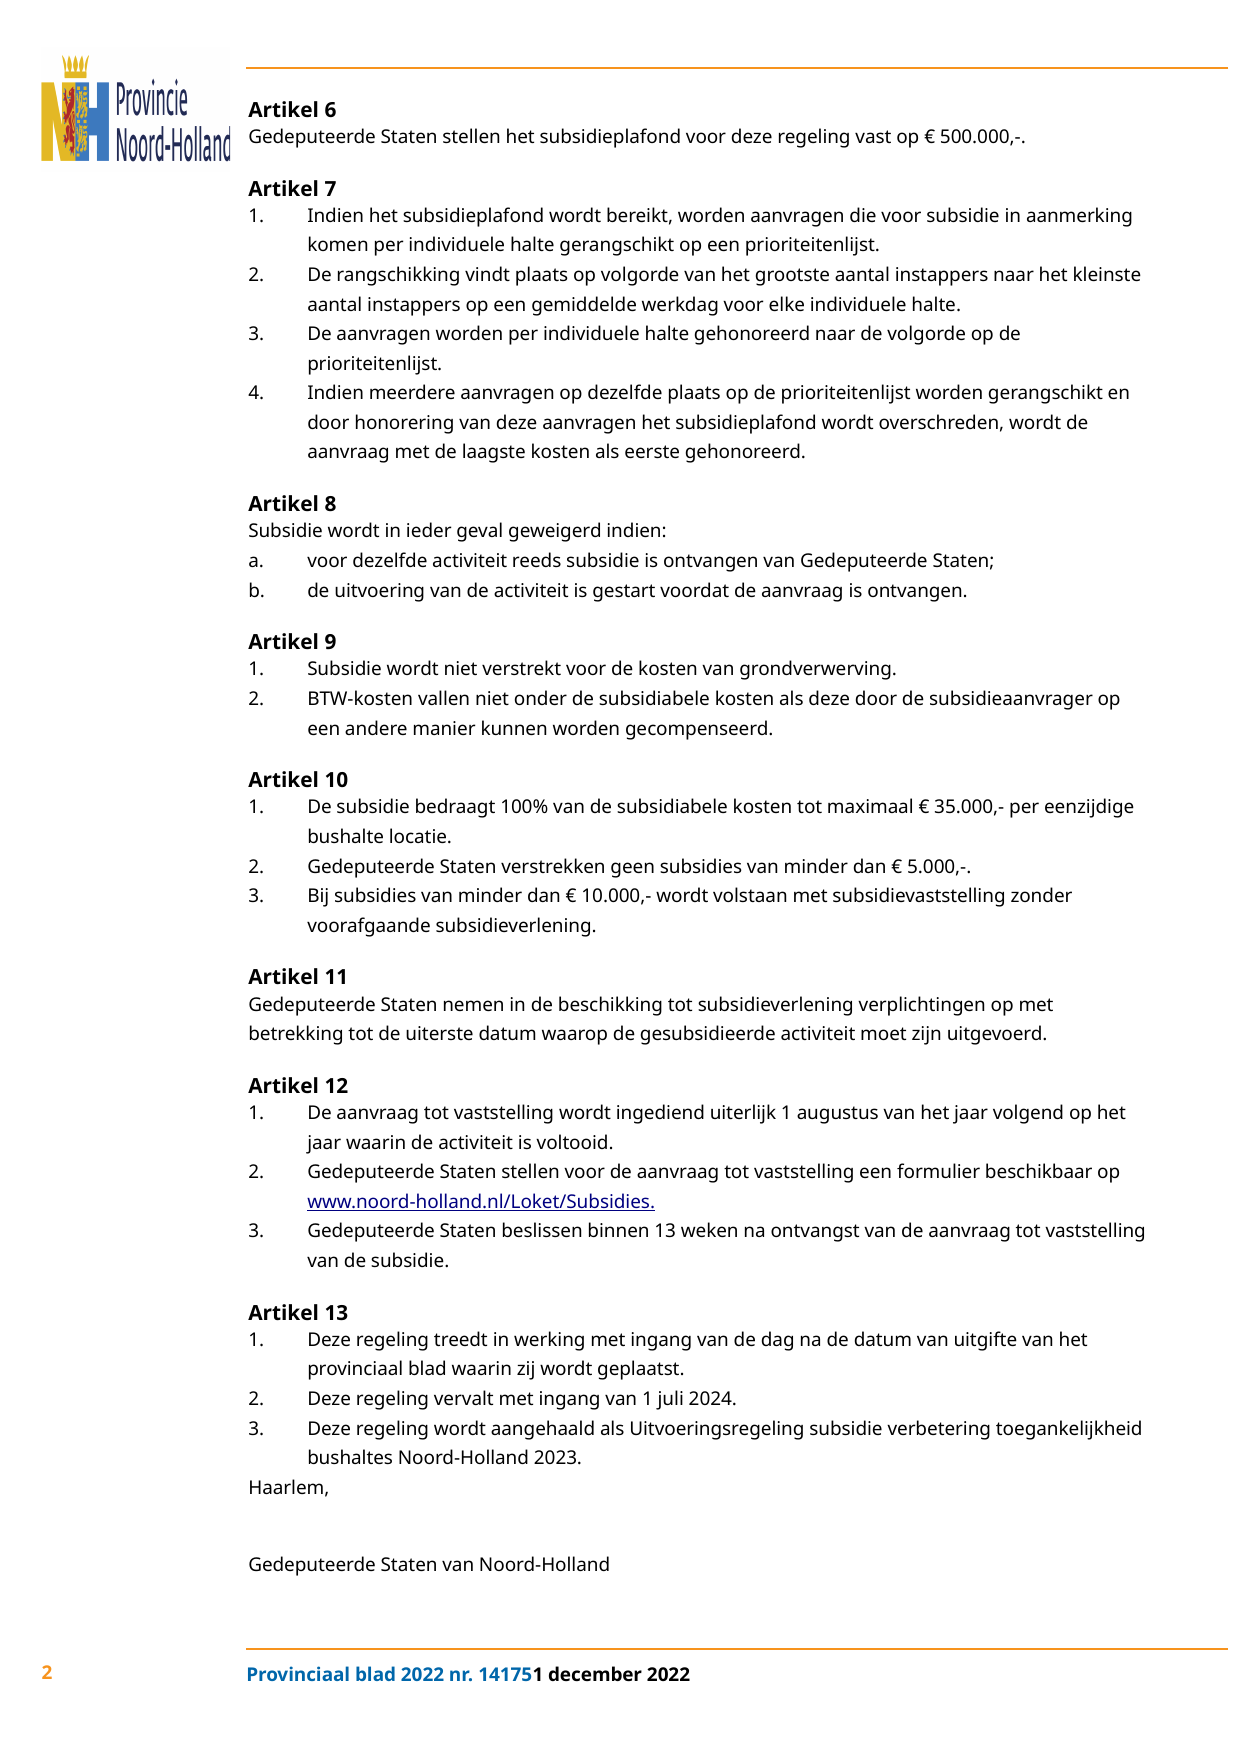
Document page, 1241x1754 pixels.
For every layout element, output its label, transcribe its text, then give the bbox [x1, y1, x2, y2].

text Artikel 8 [248, 489, 1152, 518]
list Deze regeling vervalt met ingang van 1 juli 2024. [248, 1385, 1152, 1411]
list De aanvraag tot vaststelling wordt ingediend uiterlijk 1 augustus van het jaar volgend op het jaar waarin de activiteit is voltooid. [248, 1099, 1152, 1154]
text Haarlem, [248, 1474, 1152, 1500]
list Indien meerdere aanvragen op dezelfde plaats op de prioriteitenlijst worden gerangschikt en door honorering van deze aanvragen het subsidieplafond wordt overschreden, wordt de aanvraag met de laagste kosten als eerste gehonoreerd. [248, 379, 1152, 464]
list Gedeputeerde Staten beslissen binnen 13 weken na ontvangst van de aanvraag tot vaststelling van de subsidie. [248, 1218, 1152, 1273]
list Gedeputeerde Staten stellen voor de aanvraag tot vaststelling een formulier beschikbaar op www.noord-holland.nl/Loket/Subsidies. [248, 1158, 1152, 1214]
list Deze regeling treedt in werking met ingang van de dag na de datum van uitgifte van het provinciaal blad waarin zij wordt geplaatst. [248, 1326, 1152, 1381]
text Artikel 10 [248, 765, 1152, 794]
picture [41, 47, 231, 172]
list De rangschikking vindt plaats op volgorde van het grootste aantal instappers naar het kleinste aantal instappers op een gemiddelde werkdag voor elke individuele halte. [248, 261, 1152, 317]
text Artikel 13 [248, 1298, 1152, 1326]
text Gedeputeerde Staten stellen het subsidieplafond voor deze regeling vast op € 500.000,-. [248, 123, 1152, 149]
list Gedeputeerde Staten verstrekken geen subsidies van minder dan € 5.000,-. [248, 853, 1152, 878]
text Gedeputeerde Staten nemen in de beschikking tot subsidieverlening verplichtingen op met betrekking tot de uiterste datum waarop de gesubsidieerde activiteit moet zijn uitgevoerd. [248, 991, 1152, 1046]
text Artikel 6 [248, 95, 1152, 123]
list De aanvragen worden per individuele halte gehonoreerd naar de volgorde op de prioriteitenlijst. [248, 320, 1152, 376]
text Artikel 9 [248, 627, 1152, 656]
list Subsidie wordt niet verstrekt voor de kosten van grondverwerving. [248, 656, 1152, 681]
list de uitvoering van de activiteit is gestart voordat de aanvraag is ontvangen. [248, 577, 1152, 602]
list Indien het subsidieplafond wordt bereikt, worden aanvragen die voor subsidie in aanmerking komen per individuele halte gerangschikt op een prioriteitenlijst. [248, 202, 1152, 257]
text Artikel 12 [248, 1071, 1152, 1099]
text Subsidie wordt in ieder geval geweigerd indien: [248, 518, 1152, 543]
list BTW-kosten vallen niet onder de subsidiabele kosten als deze door de subsidieaanvrager op een andere manier kunnen worden gecompenseerd. [248, 685, 1152, 741]
text Artikel 7 [248, 174, 1152, 202]
list Bij subsidies van minder dan € 10.000,- wordt volstaan met subsidievaststelling zonder voorafgaande subsidieverlening. [248, 882, 1152, 938]
text Artikel 11 [248, 962, 1152, 991]
text Gedeputeerde Staten van Noord-Holland [248, 1551, 1152, 1577]
list De subsidie bedraagt 100% van de subsidiabele kosten tot maximaal € 35.000,- per eenzijdige bushalte locatie. [248, 794, 1152, 849]
list voor dezelfde activiteit reeds subsidie is ontvangen van Gedeputeerde Staten; [248, 547, 1152, 573]
list Deze regeling wordt aangehaald als Uitvoeringsregeling subsidie verbetering toegankelijkheid bushaltes Noord-Holland 2023. [248, 1415, 1152, 1470]
